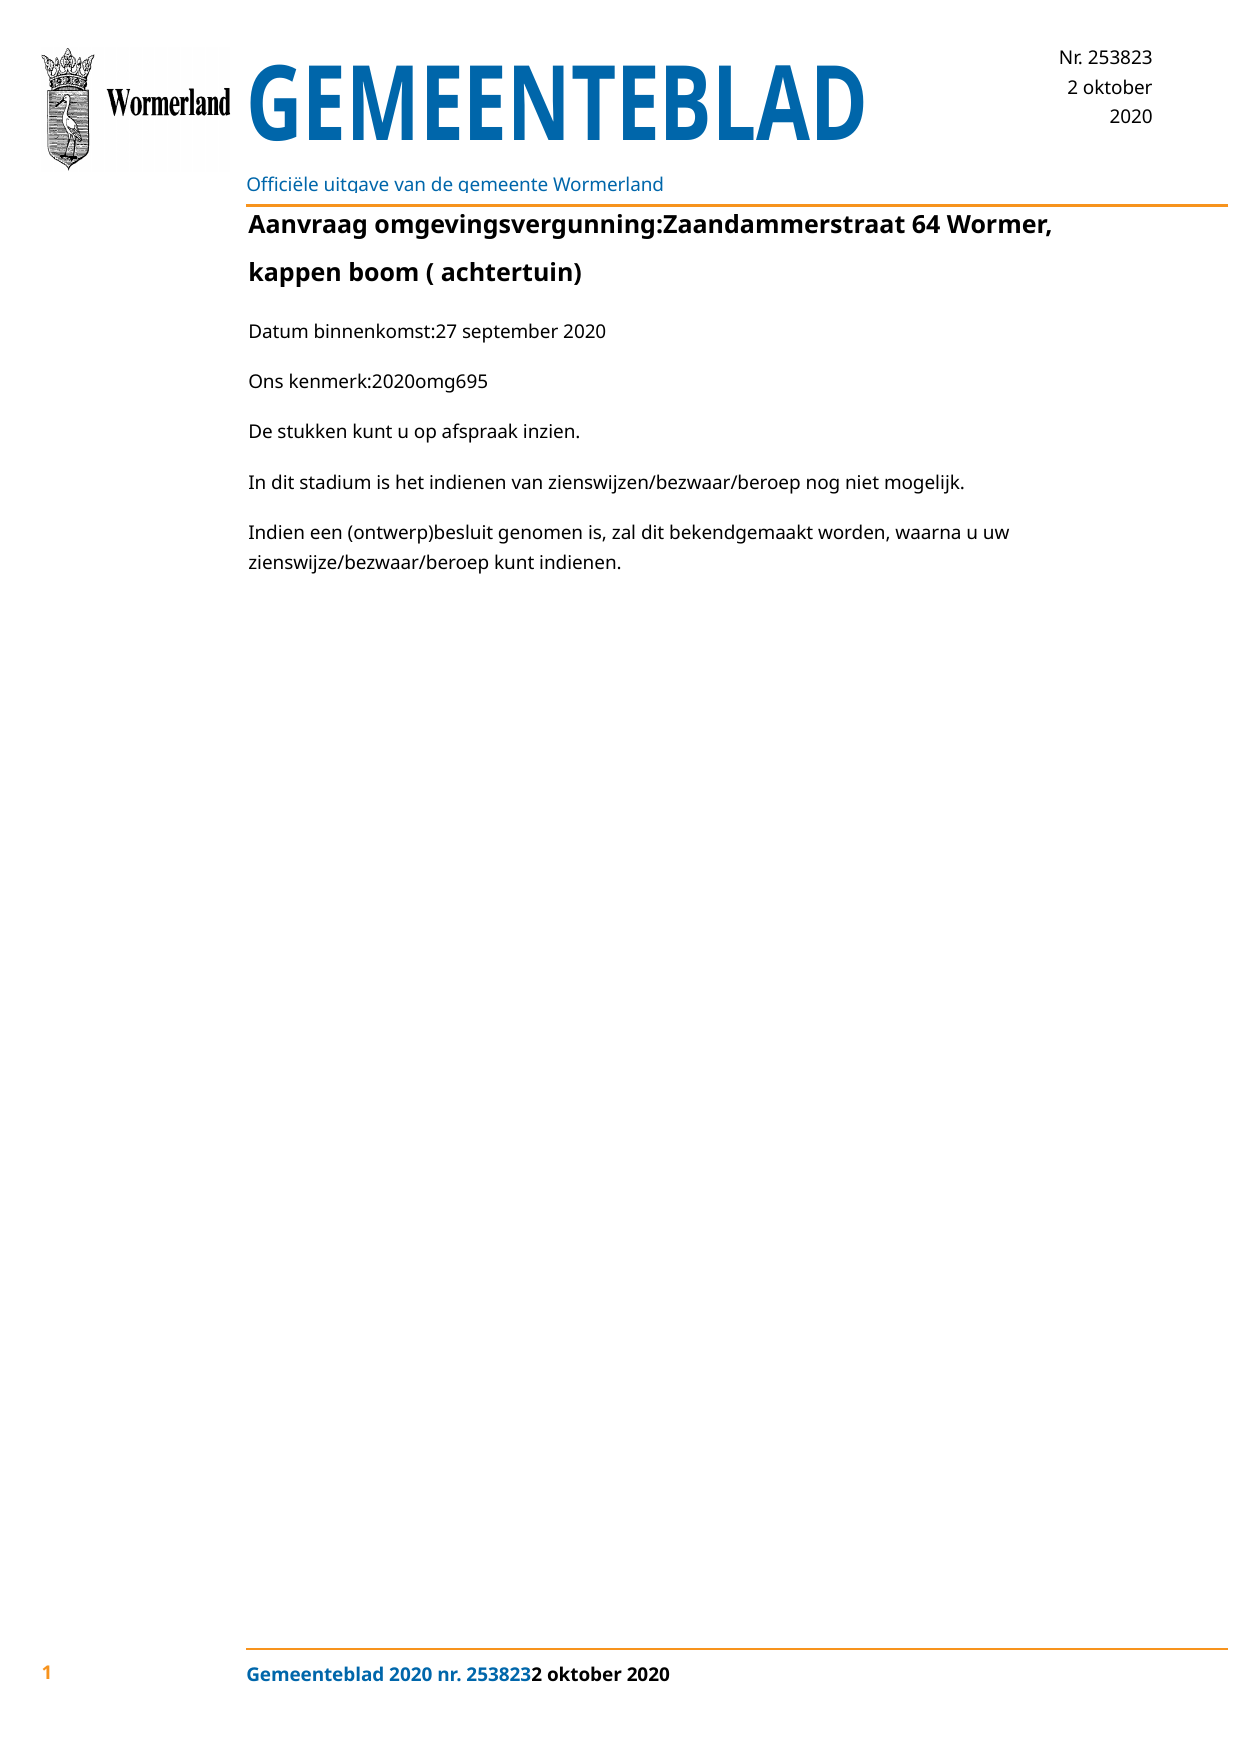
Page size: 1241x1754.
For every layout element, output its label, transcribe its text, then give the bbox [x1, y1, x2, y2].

picture [41, 47, 231, 172]
text Aanvraag omgevingsvergunning:Zaandammerstraat 64 Wormer, kappen boom ( achtertuin) [248, 207, 1152, 288]
text Datum binnenkomst:27 september 2020 [248, 318, 1152, 344]
text Indien een (ontwerp)besluit genomen is, zal dit bekendgemaakt worden, waarna u uw zienswijze/bezwaar/beroep kunt indienen. [248, 519, 1152, 575]
text De stukken kunt u op afspraak inzien. [248, 419, 1152, 444]
text In dit stadium is het indienen van zienswijzen/bezwaar/beroep nog niet mogelijk. [248, 469, 1152, 495]
text Ons kenmerk:2020omg695 [248, 368, 1152, 394]
